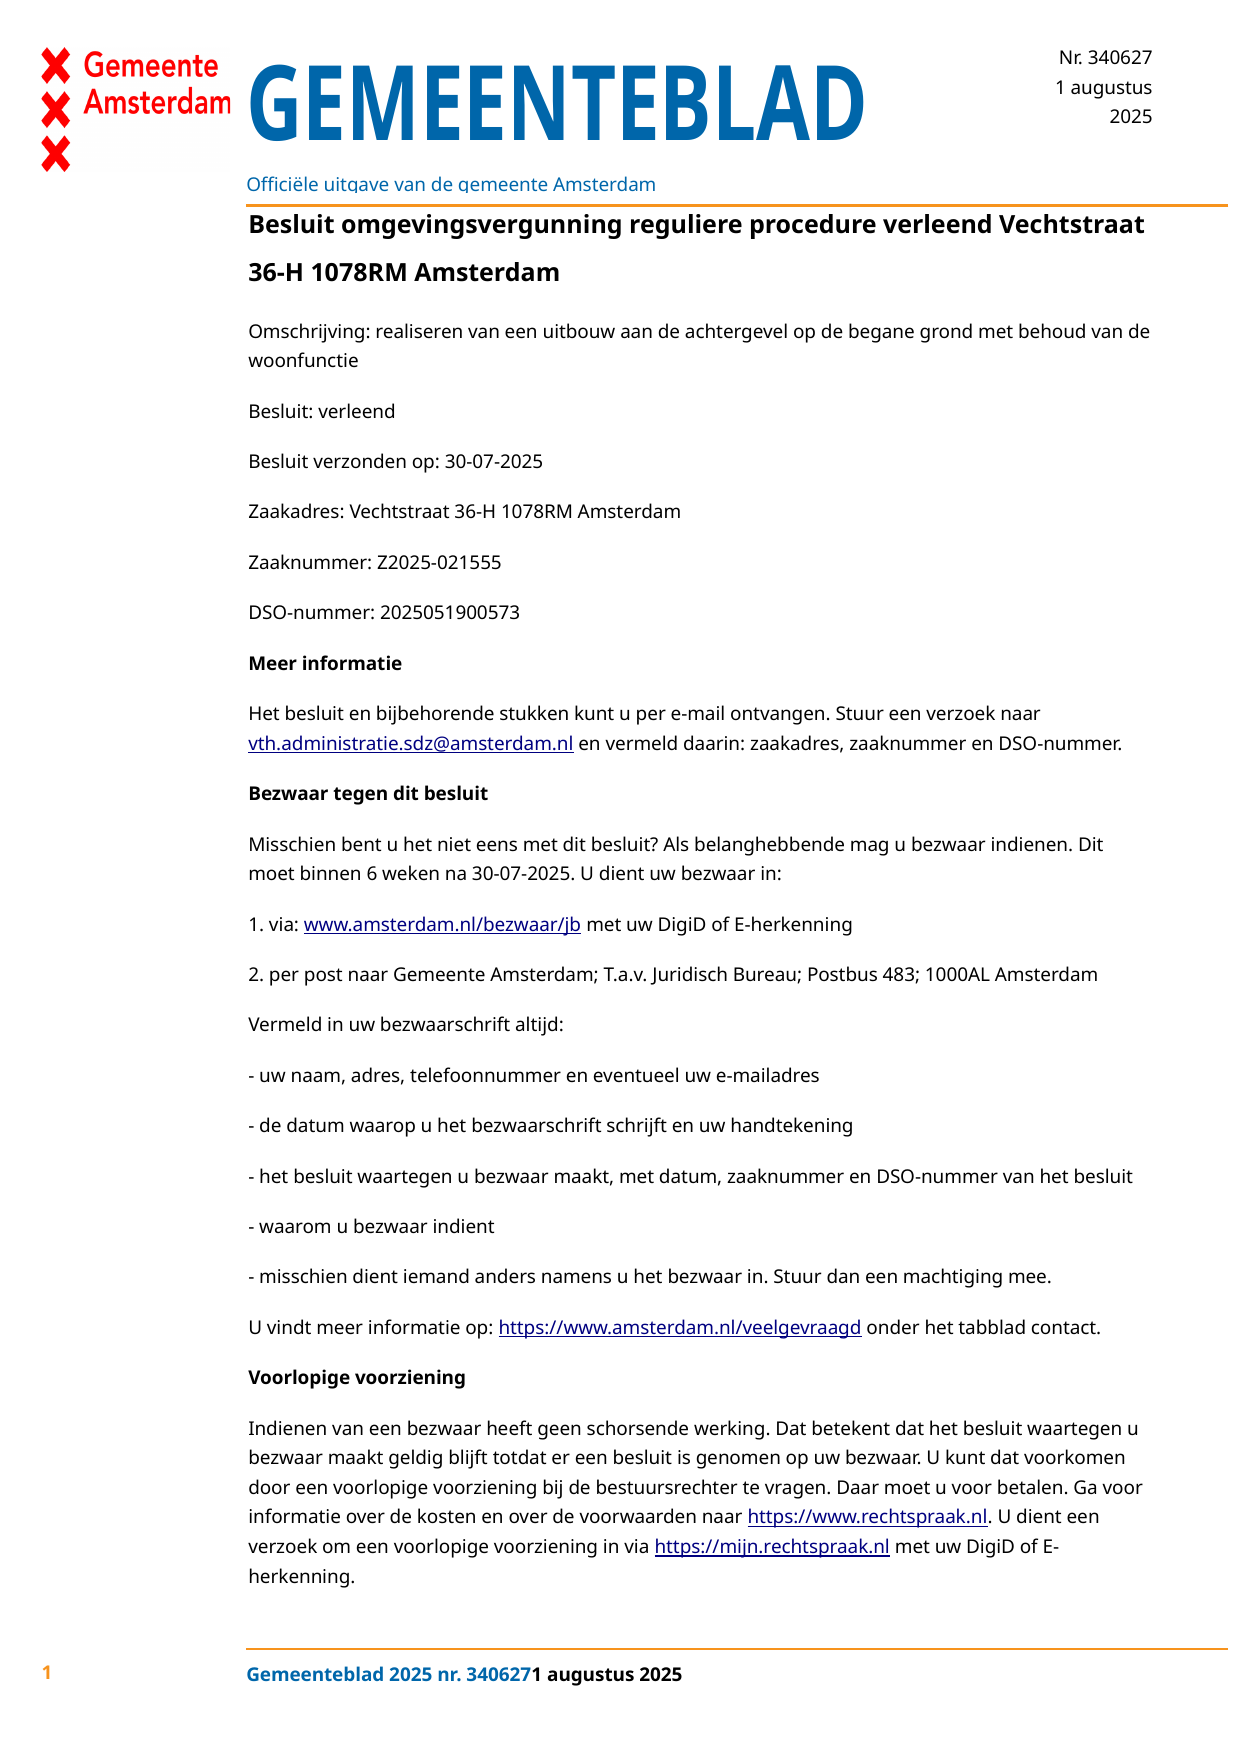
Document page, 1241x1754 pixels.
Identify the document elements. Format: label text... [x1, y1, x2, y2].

text - uw naam, adres, telefoonnummer en eventueel uw e-mailadres [248, 1062, 1152, 1088]
text 2. per post naar Gemeente Amsterdam; T.a.v. Juridisch Bureau; Postbus 483; 1000AL Amsterdam [248, 961, 1152, 987]
text Vermeld in uw bezwaarschrift altijd: [248, 1012, 1152, 1037]
text Bezwaar tegen dit besluit [248, 780, 1152, 806]
text DSO-nummer: 2025051900573 [248, 599, 1152, 625]
text - misschien dient iemand anders namens u het bezwaar in. Stuur dan een machtiging mee. [248, 1264, 1152, 1289]
text U vindt meer informatie op: https://www.amsterdam.nl/veelgevraagd onder het tabblad contact. [248, 1314, 1152, 1340]
text Misschien bent u het niet eens met dit besluit? Als belanghebbende mag u bezwaar indienen. Dit moet binnen 6 weken na 30-07-2025. U dient uw bezwaar in: [248, 831, 1152, 886]
text - het besluit waartegen u bezwaar maakt, met datum, zaaknummer en DSO-nummer van het besluit [248, 1163, 1152, 1189]
text Zaaknummer: Z2025-021555 [248, 549, 1152, 575]
text Voorlopige voorziening [248, 1364, 1152, 1390]
text Omschrijving: realiseren van een uitbouw aan de achtergevel op de begane grond met behoud van de woonfunctie [248, 318, 1152, 373]
text Meer informatie [248, 650, 1152, 676]
text - de datum waarop u het bezwaarschrift schrijft en uw handtekening [248, 1112, 1152, 1138]
text 1. via: www.amsterdam.nl/bezwaar/jb met uw DigiD of E-herkenning [248, 911, 1152, 937]
text Besluit omgevingsvergunning reguliere procedure verleend Vechtstraat 36-H 1078RM Amsterdam [248, 207, 1152, 288]
picture [41, 47, 231, 172]
text - waarom u bezwaar indient [248, 1213, 1152, 1239]
text Zaakadres: Vechtstraat 36-H 1078RM Amsterdam [248, 499, 1152, 524]
text Het besluit en bijbehorende stukken kunt u per e-mail ontvangen. Stuur een verzoek naar vth.administratie.sdz@amsterdam.nl en vermeld daarin: zaakadres, zaaknummer en DSO-nummer. [248, 700, 1152, 756]
text Besluit verzonden op: 30-07-2025 [248, 448, 1152, 474]
text Indienen van een bezwaar heeft geen schorsende werking. Dat betekent dat het besluit waartegen u bezwaar maakt geldig blijft totdat er een besluit is genomen op uw bezwaar. U kunt dat voorkomen door een voorlopige voorziening bij de bestuursrechter te vragen. Daar moet u voor betalen. Ga voor informatie over de kosten en over de voorwaarden naar https://www.rechtspraak.nl. U dient een verzoek om een voorlopige voorziening in via https://mijn.rechtspraak.nl met uw DigiD of E-herkenning. [248, 1415, 1152, 1589]
text Besluit: verleend [248, 398, 1152, 424]
